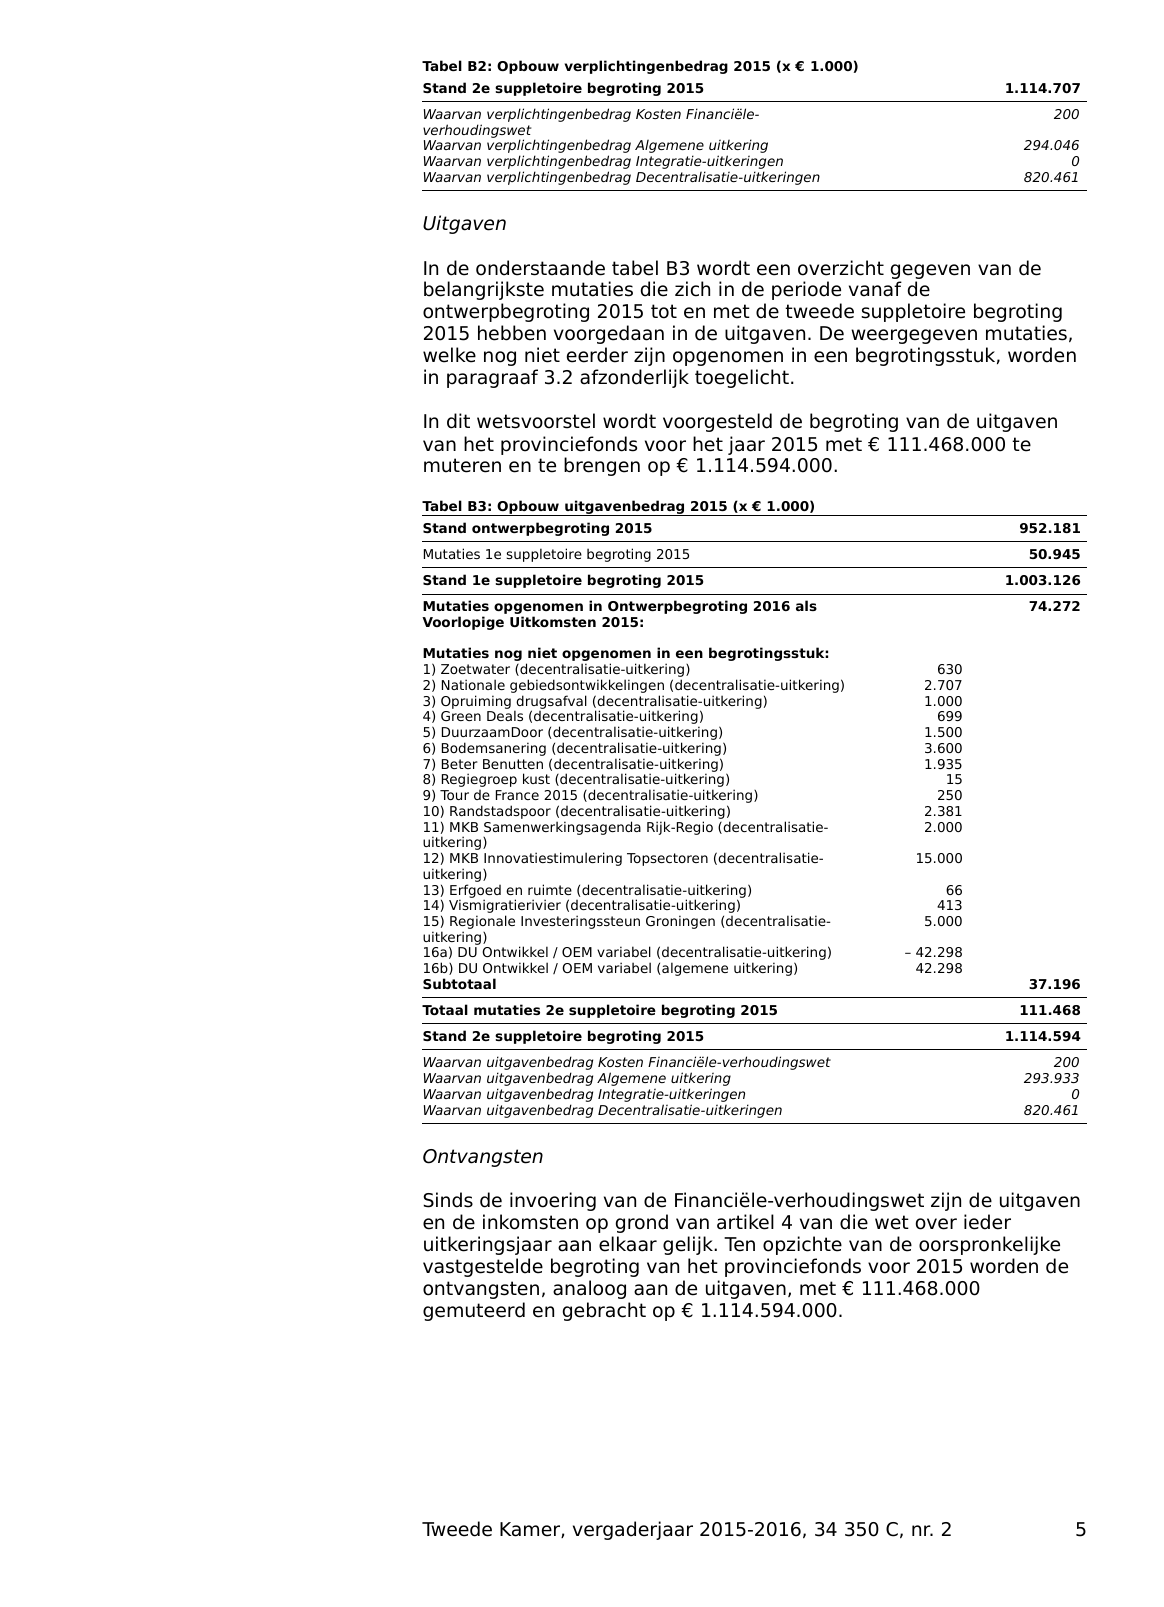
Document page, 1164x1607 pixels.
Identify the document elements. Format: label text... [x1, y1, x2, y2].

table_cell Totaal mutaties 2e suppletoire begroting 2015 [422, 998, 850, 1023]
text In de onderstaande tabel B3 wordt een overzicht gegeven van de belangrijkste mutaties die zich in de periode vanaf de ontwerpbegroting 2015 tot en met de tweede suppletoire begroting 2015 hebben voorgedaan in de uitgaven. De weergegeven mutaties, welke nog niet eerder zijn opgenomen in een begrotingsstuk, worden in paragraaf 3.2 afzonderlijk toegelicht. [422, 257, 1087, 389]
table_cell 200 [969, 1050, 1087, 1071]
table_cell 1.000 [850, 694, 968, 709]
table_cell [969, 772, 1087, 788]
table_cell 16b) DU Ontwikkel / OEM variabel (algemene uitkering) [422, 961, 850, 977]
table_cell [422, 631, 850, 646]
table_cell 2.000 [850, 819, 968, 851]
table_cell 16a) DU Ontwikkel / OEM variabel (decentralisatie-uitkering) [422, 945, 850, 961]
table_cell 1.114.594 [969, 1024, 1087, 1049]
table_cell [969, 631, 1087, 646]
table_cell 250 [850, 788, 968, 804]
table_cell [969, 804, 1087, 819]
table_cell [850, 542, 968, 567]
table_cell [969, 819, 1087, 851]
table_cell 13) Erfgoed en ruimte (decentralisatie-uitkering) [422, 882, 850, 898]
table_cell Mutaties nog niet opgenomen in een begrotingsstuk: [422, 646, 850, 662]
table_cell 0 [969, 154, 1087, 169]
table_cell 3.600 [850, 741, 968, 756]
table_cell 1.935 [850, 756, 968, 772]
table_cell 3) Opruiming drugsafval (decentralisatie-uitkering) [422, 694, 850, 709]
table_cell 820.461 [969, 170, 1087, 190]
table_cell Waarvan verplichtingenbedrag Algemene uitkering [422, 138, 850, 154]
table_cell [850, 1071, 968, 1087]
subtitle Uitgaven [422, 213, 1087, 235]
table_cell Waarvan verplichtingenbedrag Kosten Financiële-verhoudingswet [422, 102, 850, 138]
table_header Tabel B3: Opbouw uitgavenbedrag 2015 (x € 1.000) [422, 499, 1087, 515]
table_cell [969, 725, 1087, 741]
table_cell Mutaties opgenomen in Ontwerpbegroting 2016 als Voorlopige Uitkomsten 2015: [422, 595, 850, 631]
table_cell [969, 678, 1087, 693]
table_cell 699 [850, 709, 968, 725]
table_cell 413 [850, 898, 968, 914]
table_cell [969, 646, 1087, 662]
table_cell [850, 646, 968, 662]
table_cell [850, 516, 968, 541]
table_cell Waarvan uitgavenbedrag Algemene uitkering [422, 1071, 850, 1087]
table_cell 820.461 [969, 1102, 1087, 1123]
table_cell [969, 788, 1087, 804]
table_cell 1.114.707 [969, 75, 1087, 101]
table_cell 2.707 [850, 678, 968, 693]
table_cell [969, 898, 1087, 914]
table_cell 200 [969, 102, 1087, 138]
table_cell Stand 2e suppletoire begroting 2015 [422, 75, 850, 101]
table_cell 6) Bodemsanering (decentralisatie-uitkering) [422, 741, 850, 756]
table_cell 2.381 [850, 804, 968, 819]
table_cell 15 [850, 772, 968, 788]
table_cell 37.196 [969, 977, 1087, 997]
table_cell 42.298 [850, 961, 968, 977]
table_cell [969, 914, 1087, 945]
table_cell [850, 1050, 968, 1071]
table_header Tabel B2: Opbouw verplichtingenbedrag 2015 (x € 1.000) [422, 59, 1087, 75]
table_cell Stand 1e suppletoire begroting 2015 [422, 568, 850, 593]
table_cell 1.003.126 [969, 568, 1087, 593]
table_cell 1) Zoetwater (decentralisatie-uitkering) [422, 662, 850, 678]
table_cell [850, 1087, 968, 1102]
table_cell 14) Vismigratierivier (decentralisatie-uitkering) [422, 898, 850, 914]
table_cell [850, 138, 968, 154]
table_cell [969, 694, 1087, 709]
table_cell 8) Regiegroep kust (decentralisatie-uitkering) [422, 772, 850, 788]
table_cell 4) Green Deals (decentralisatie-uitkering) [422, 709, 850, 725]
table_cell Waarvan verplichtingenbedrag Decentralisatie-uitkeringen [422, 170, 850, 190]
table_cell 111.468 [969, 998, 1087, 1023]
table_cell 1.500 [850, 725, 968, 741]
table_cell [850, 75, 968, 101]
table_cell [969, 662, 1087, 678]
table_cell [969, 882, 1087, 898]
text Sinds de invoering van de Financiële-verhoudingswet zijn de uitgaven en de inkomsten op grond van artikel 4 van die wet over ieder uitkeringsjaar aan elkaar gelijk. Ten opzichte van de oorspronkelijke vastgestelde begroting van het provinciefonds voor 2015 worden de ontvangsten, analoog aan de uitgaven, met € 111.468.000 gemuteerd en gebracht op € 1.114.594.000. [422, 1190, 1087, 1322]
table_cell [969, 851, 1087, 882]
table_cell 10) Randstadspoor (decentralisatie-uitkering) [422, 804, 850, 819]
table_cell Subtotaal [422, 977, 850, 997]
table_cell [969, 945, 1087, 961]
table_cell Mutaties 1e suppletoire begroting 2015 [422, 542, 850, 567]
table_cell [850, 998, 968, 1023]
table_cell Waarvan verplichtingenbedrag Integratie-uitkeringen [422, 154, 850, 169]
table_cell 12) MKB Innovatiestimulering Topsectoren (decentralisatie-uitkering) [422, 851, 850, 882]
table_cell 952.181 [969, 516, 1087, 541]
table_cell [850, 977, 968, 997]
table_cell [969, 709, 1087, 725]
table_cell 11) MKB Samenwerkingsagenda Rijk-Regio (decentralisatie-uitkering) [422, 819, 850, 851]
table_cell Stand 2e suppletoire begroting 2015 [422, 1024, 850, 1049]
table_cell Waarvan uitgavenbedrag Kosten Financiële-verhoudingswet [422, 1050, 850, 1071]
table_cell 5) DuurzaamDoor (decentralisatie-uitkering) [422, 725, 850, 741]
table_cell 5.000 [850, 914, 968, 945]
table_cell [850, 102, 968, 138]
table_cell – 42.298 [850, 945, 968, 961]
table_cell 630 [850, 662, 968, 678]
table_cell 50.945 [969, 542, 1087, 567]
table_cell 15) Regionale Investeringssteun Groningen (decentralisatie-uitkering) [422, 914, 850, 945]
table_cell [969, 741, 1087, 756]
subtitle Ontvangsten [422, 1146, 1087, 1168]
table_cell 7) Beter Benutten (decentralisatie-uitkering) [422, 756, 850, 772]
table_cell 74.272 [969, 595, 1087, 631]
table_cell Stand ontwerpbegroting 2015 [422, 516, 850, 541]
table_cell [850, 568, 968, 593]
table_cell Waarvan uitgavenbedrag Integratie-uitkeringen [422, 1087, 850, 1102]
table_cell 293.933 [969, 1071, 1087, 1087]
table_cell [969, 756, 1087, 772]
table_cell Waarvan uitgavenbedrag Decentralisatie-uitkeringen [422, 1102, 850, 1123]
table_cell 15.000 [850, 851, 968, 882]
table_cell 294.046 [969, 138, 1087, 154]
table_cell [850, 1024, 968, 1049]
text In dit wetsvoorstel wordt voorgesteld de begroting van de uitgaven van het provinciefonds voor het jaar 2015 met € 111.468.000 te muteren en te brengen op € 1.114.594.000. [422, 411, 1087, 477]
table_cell 0 [969, 1087, 1087, 1102]
table_cell [850, 1102, 968, 1123]
table_cell [969, 961, 1087, 977]
table_cell [850, 595, 968, 631]
table_cell 9) Tour de France 2015 (decentralisatie-uitkering) [422, 788, 850, 804]
table_cell 2) Nationale gebiedsontwikkelingen (decentralisatie-uitkering) [422, 678, 850, 693]
table_cell [850, 154, 968, 169]
table_cell 66 [850, 882, 968, 898]
table_cell [850, 631, 968, 646]
table_cell [850, 170, 968, 190]
